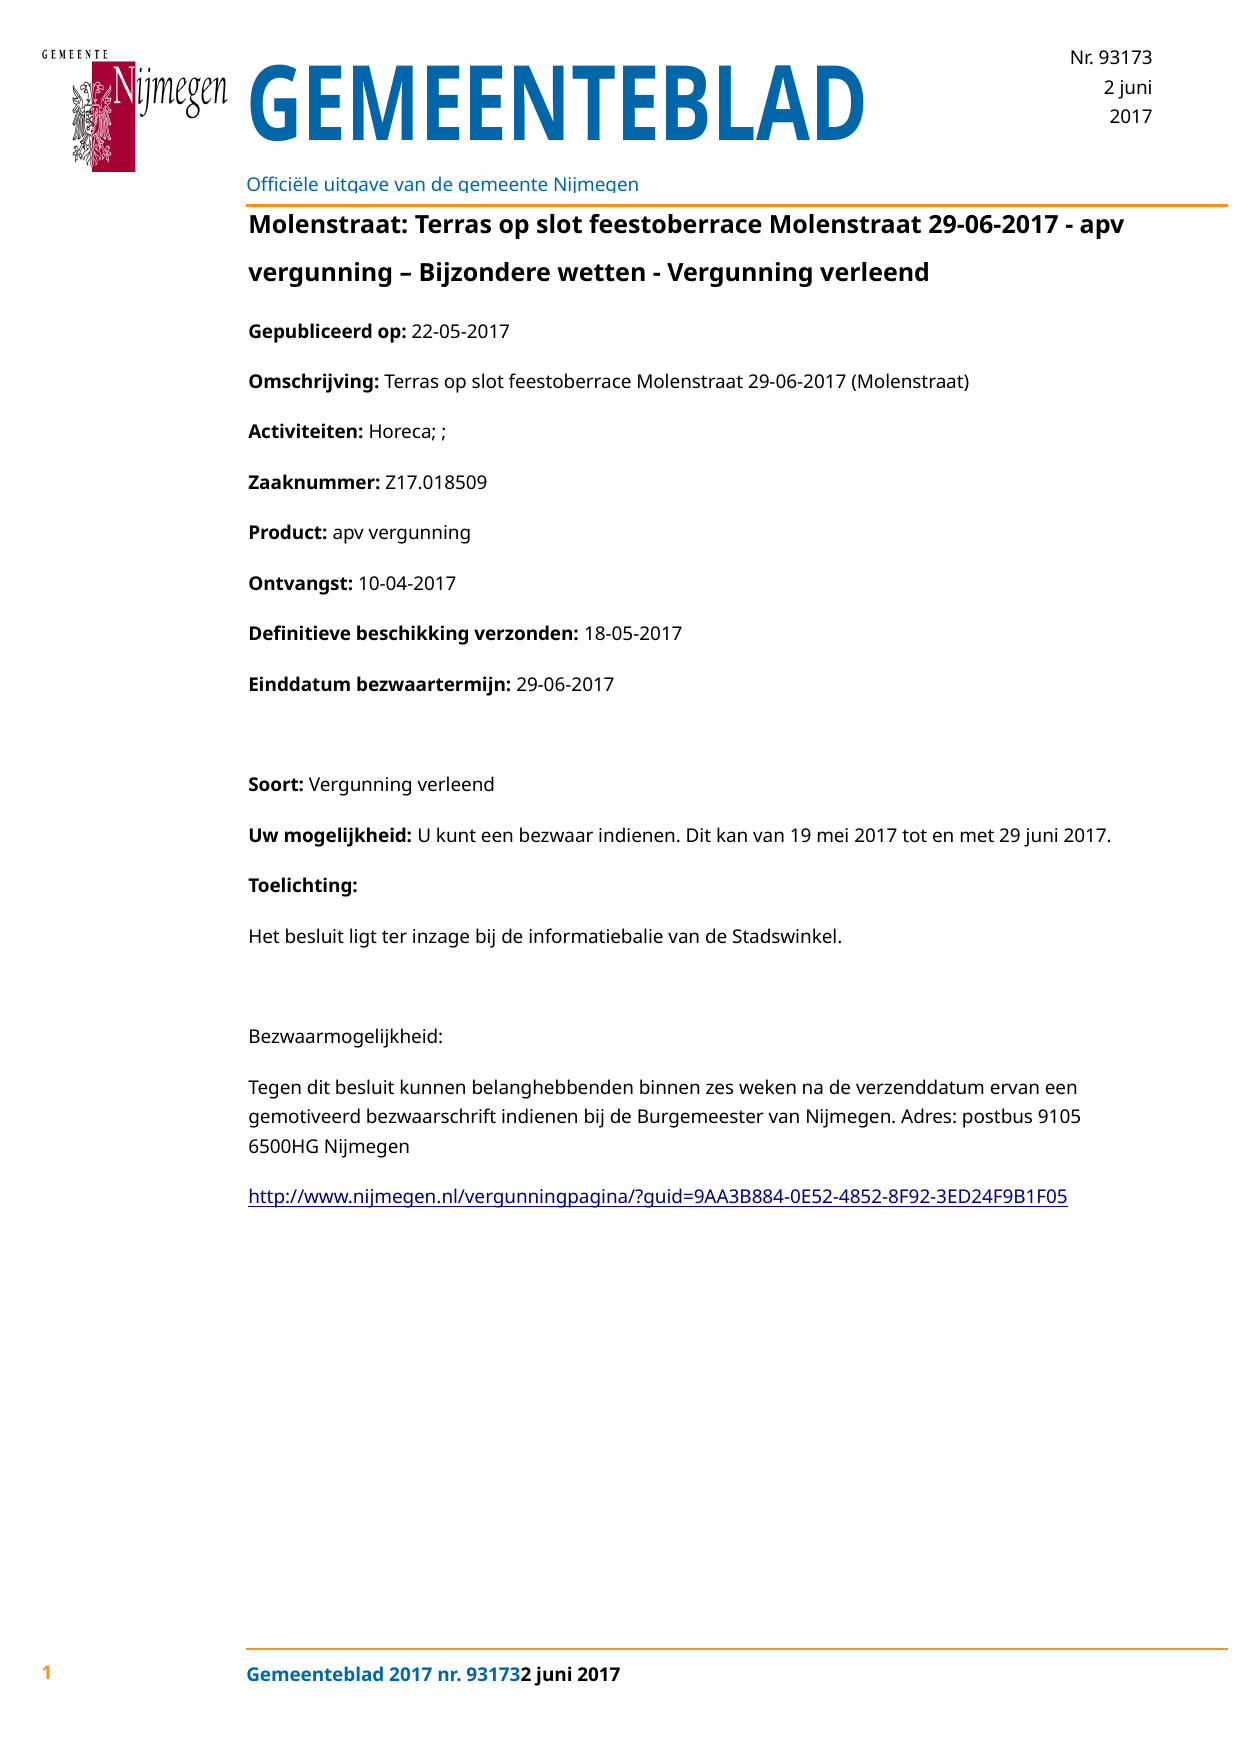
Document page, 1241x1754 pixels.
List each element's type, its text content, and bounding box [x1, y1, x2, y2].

text Omschrijving: Terras op slot feestoberrace Molenstraat 29-06-2017 (Molenstraat) [248, 368, 1152, 394]
text http://www.nijmegen.nl/vergunningpagina/?guid=9AA3B884-0E52-4852-8F92-3ED24F9B1F05 [248, 1184, 1152, 1209]
picture [41, 47, 231, 172]
text Molenstraat: Terras op slot feestoberrace Molenstraat 29-06-2017 - apv vergunning – Bijzondere wetten - Vergunning verleend [248, 207, 1152, 288]
text Product: apv vergunning [248, 519, 1152, 545]
text Het besluit ligt ter inzage bij de informatiebalie van de Stadswinkel. [248, 923, 1152, 949]
text Bezwaarmogelijkheid: [248, 1024, 1152, 1049]
text Einddatum bezwaartermijn: 29-06-2017 [248, 671, 1152, 697]
text Uw mogelijkheid: U kunt een bezwaar indienen. Dit kan van 19 mei 2017 tot en met 29 juni 2017. [248, 822, 1152, 848]
text Soort: Vergunning verleend [248, 772, 1152, 797]
text Gepubliceerd op: 22-05-2017 [248, 318, 1152, 344]
text Zaaknummer: Z17.018509 [248, 469, 1152, 495]
text Definitieve beschikking verzonden: 18-05-2017 [248, 620, 1152, 646]
text Tegen dit besluit kunnen belanghebbenden binnen zes weken na de verzenddatum ervan een gemotiveerd bezwaarschrift indienen bij de Burgemeester van Nijmegen. Adres: postbus 9105 6500HG Nijmegen [248, 1074, 1152, 1159]
text Toelichting: [248, 872, 1152, 898]
text Ontvangst: 10-04-2017 [248, 570, 1152, 596]
text Activiteiten: Horeca; ; [248, 419, 1152, 444]
